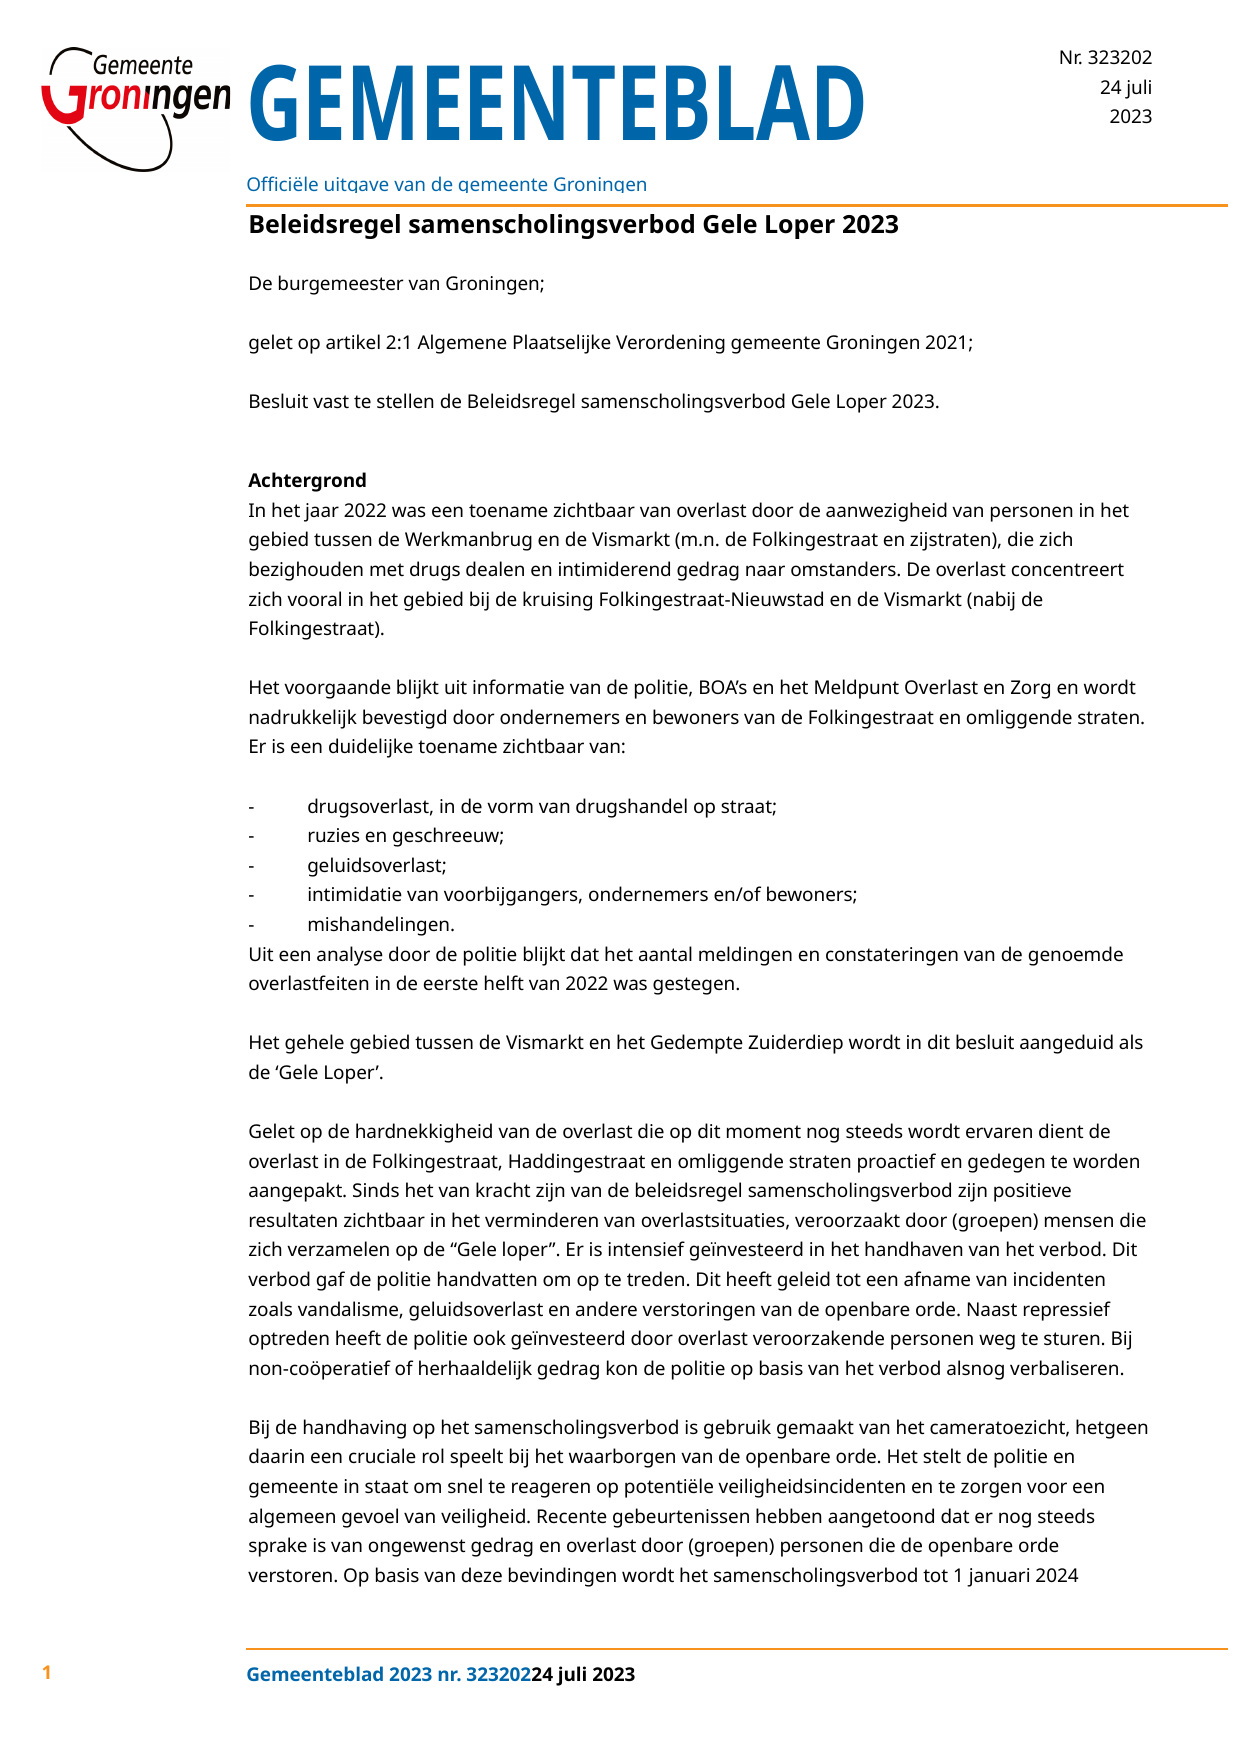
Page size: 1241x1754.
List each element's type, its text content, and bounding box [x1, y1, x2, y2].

list mishandelingen. [248, 911, 1152, 937]
text Besluit vast te stellen de Beleidsregel samenscholingsverbod Gele Loper 2023. [248, 389, 1152, 414]
text Uit een analyse door de politie blijkt dat het aantal meldingen en constateringen van de genoemde overlastfeiten in de eerste helft van 2022 was gestegen. [248, 941, 1152, 996]
text In het jaar 2022 was een toename zichtbaar van overlast door de aanwezigheid van personen in het gebied tussen de Werkmanbrug en de Vismarkt (m.n. de Folkingestraat en zijstraten), die zich bezighouden met drugs dealen en intimiderend gedrag naar omstanders. De overlast concentreert zich vooral in het gebied bij de kruising Folkingestraat-Nieuwstad en de Vismarkt (nabij de Folkingestraat). [248, 497, 1152, 641]
list geluidsoverlast; [248, 852, 1152, 878]
text Beleidsregel samenscholingsverbod Gele Loper 2023 [248, 207, 1152, 241]
text Achtergrond [248, 467, 1152, 493]
text gelet op artikel 2:1 Algemene Plaatselijke Verordening gemeente Groningen 2021; [248, 329, 1152, 355]
text Gelet op de hardnekkigheid van de overlast die op dit moment nog steeds wordt ervaren dient de overlast in de Folkingestraat, Haddingestraat en omliggende straten proactief en gedegen te worden aangepakt. Sinds het van kracht zijn van de beleidsregel samenscholingsverbod zijn positieve resultaten zichtbaar in het verminderen van overlastsituaties, veroorzaakt door (groepen) mensen die zich verzamelen op de “Gele loper”. Er is intensief geïnvesteerd in het handhaven van het verbod. Dit verbod gaf de politie handvatten om op te treden. Dit heeft geleid tot een afname van incidenten zoals vandalisme, geluidsoverlast en andere verstoringen van de openbare orde. Naast repressief optreden heeft de politie ook geïnvesteerd door overlast veroorzakende personen weg te sturen. Bij non-coöperatief of herhaaldelijk gedrag kon de politie op basis van het verbod alsnog verbaliseren. [248, 1118, 1152, 1381]
text Bij de handhaving op het samenscholingsverbod is gebruik gemaakt van het cameratoezicht, hetgeen daarin een cruciale rol speelt bij het waarborgen van de openbare orde. Het stelt de politie en gemeente in staat om snel te reageren op potentiële veiligheidsincidenten en te zorgen voor een algemeen gevoel van veiligheid. Recente gebeurtenissen hebben aangetoond dat er nog steeds sprake is van ongewenst gedrag en overlast door (groepen) personen die de openbare orde verstoren. Op basis van deze bevindingen wordt het samenscholingsverbod tot 1 januari 2024 [248, 1414, 1152, 1588]
text De burgemeester van Groningen; [248, 270, 1152, 296]
list intimidatie van voorbijgangers, ondernemers en/of bewoners; [248, 882, 1152, 907]
text Het voorgaande blijkt uit informatie van de politie, BOA’s en het Meldpunt Overlast en Zorg en wordt nadrukkelijk bevestigd door ondernemers en bewoners van de Folkingestraat en omliggende straten. Er is een duidelijke toename zichtbaar van: [248, 674, 1152, 759]
text Het gehele gebied tussen de Vismarkt en het Gedempte Zuiderdiep wordt in dit besluit aangeduid als de ‘Gele Loper’. [248, 1029, 1152, 1085]
list drugsoverlast, in de vorm van drugshandel op straat; [248, 793, 1152, 819]
list ruzies en geschreeuw; [248, 822, 1152, 848]
picture [41, 47, 231, 172]
